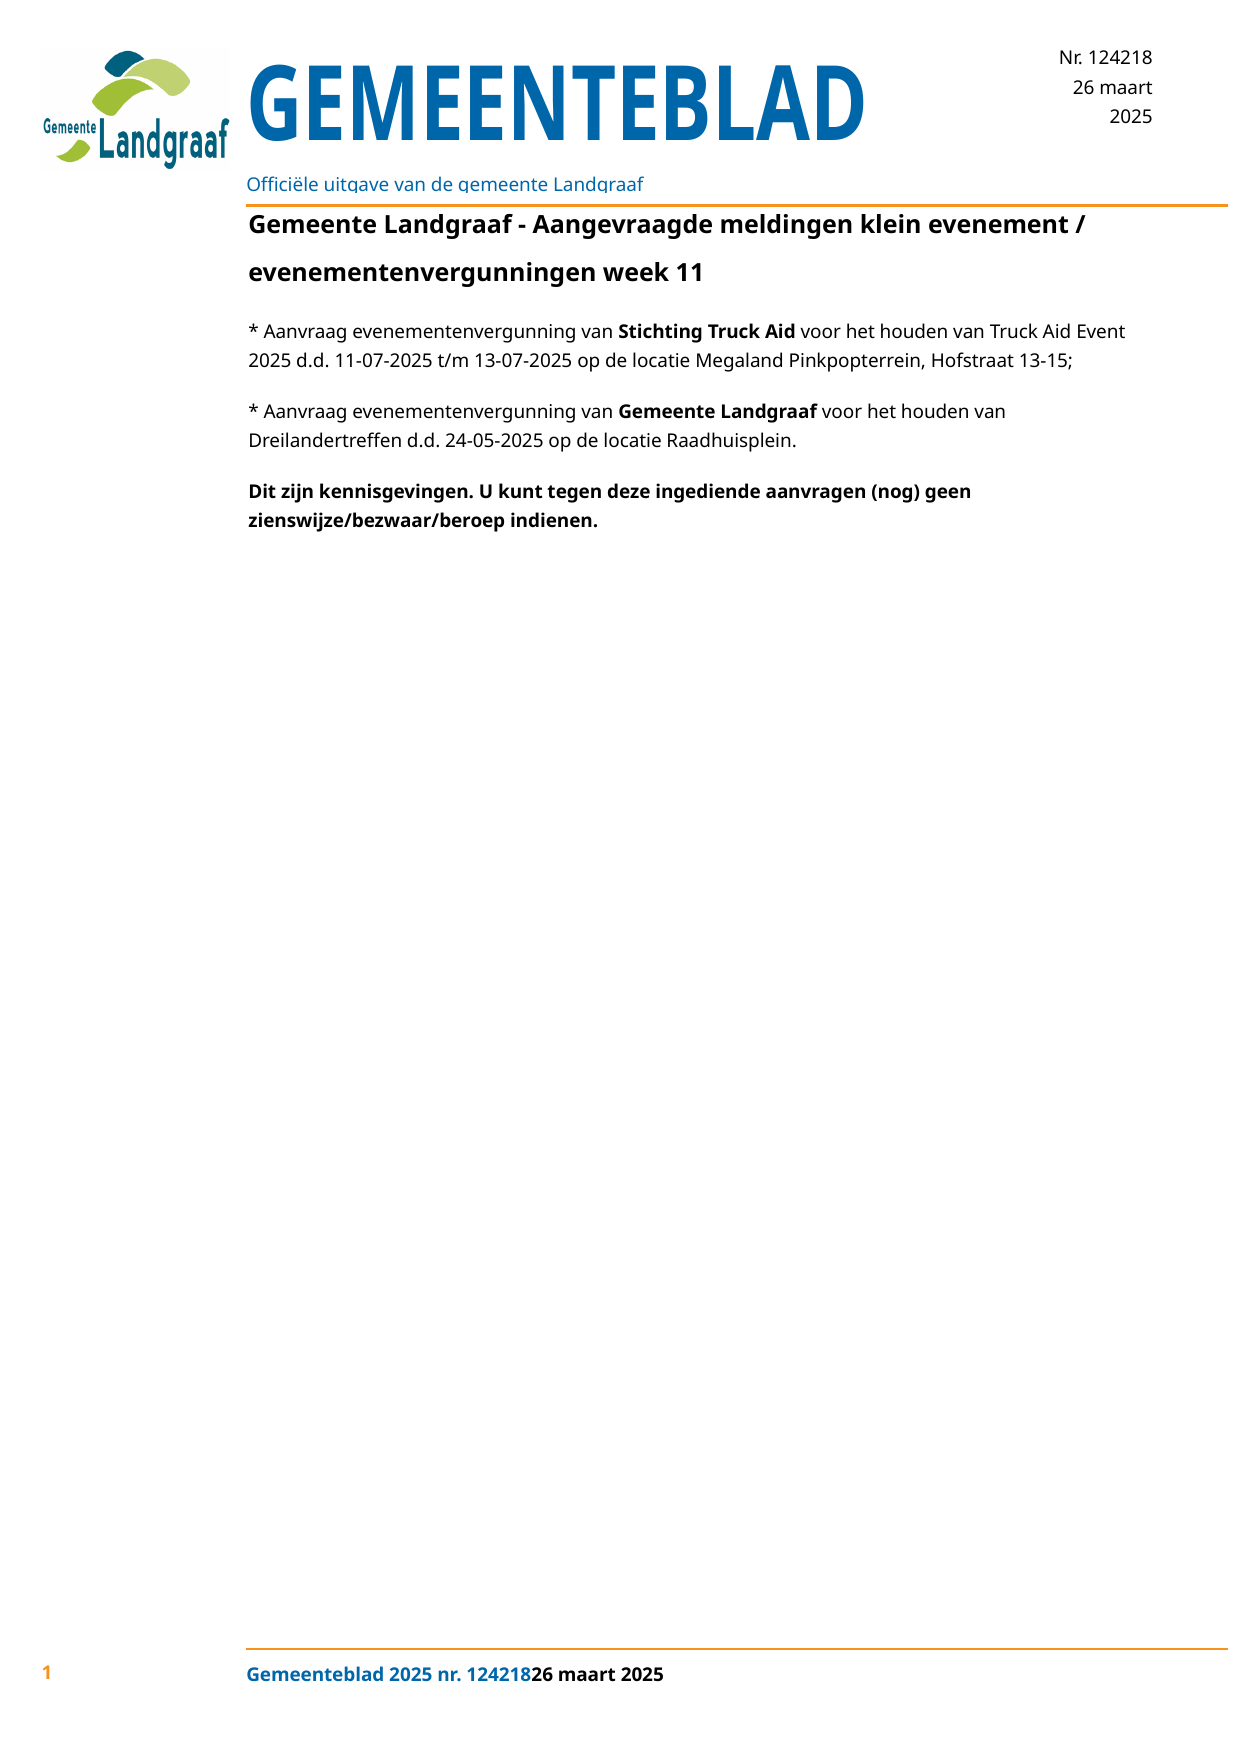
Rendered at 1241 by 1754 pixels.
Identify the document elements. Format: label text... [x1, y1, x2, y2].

text * Aanvraag evenementenvergunning van Stichting Truck Aid voor het houden van Truck Aid Event 2025 d.d. 11-07-2025 t/m 13-07-2025 op de locatie Megaland Pinkpopterrein, Hofstraat 13-15; [248, 318, 1152, 373]
text * Aanvraag evenementenvergunning van Gemeente Landgraaf voor het houden van Dreilandertreffen d.d. 24-05-2025 op de locatie Raadhuisplein. [248, 398, 1152, 453]
picture [41, 47, 231, 172]
text Gemeente Landgraaf - Aangevraagde meldingen klein evenement / evenementenvergunningen week 11 [248, 207, 1152, 288]
text Dit zijn kennisgevingen. U kunt tegen deze ingediende aanvragen (nog) geen zienswijze/bezwaar/beroep indienen. [248, 478, 1152, 533]
